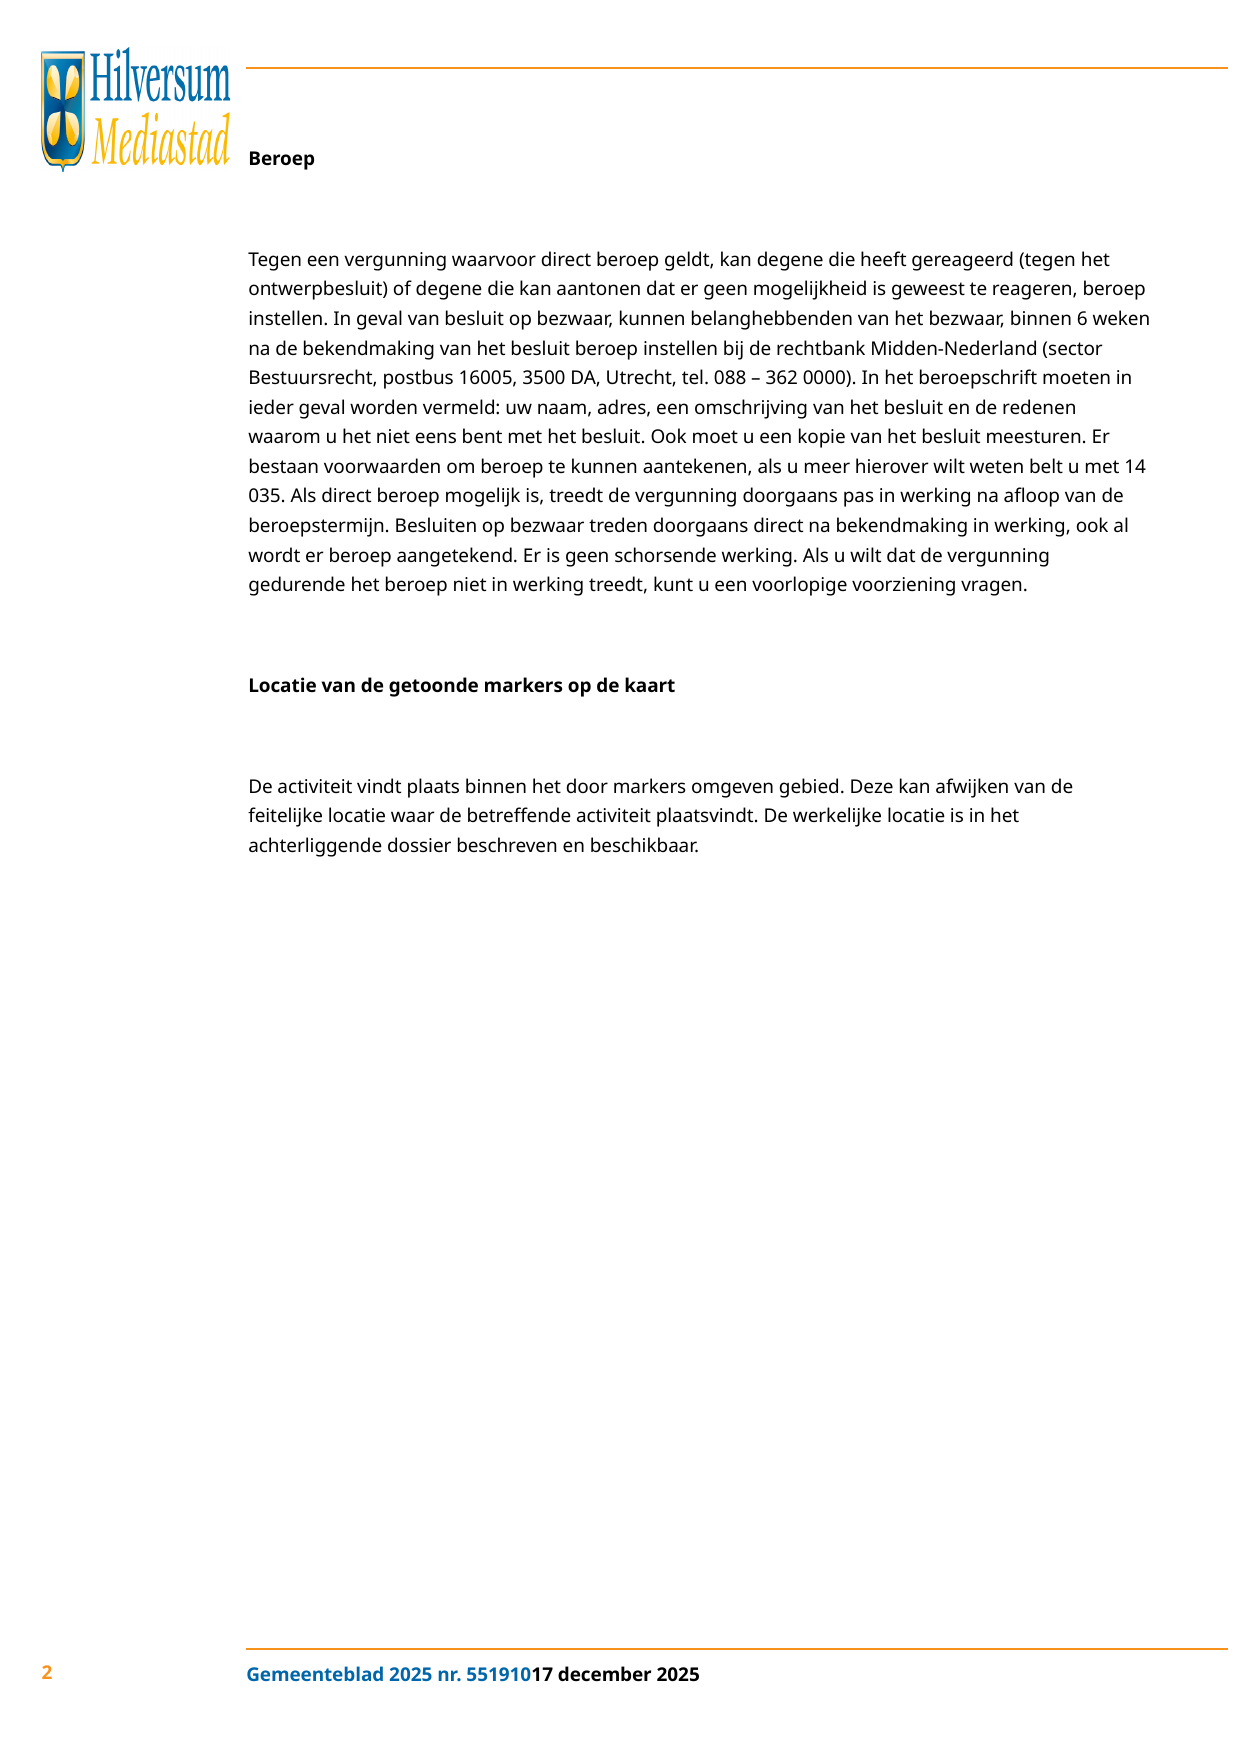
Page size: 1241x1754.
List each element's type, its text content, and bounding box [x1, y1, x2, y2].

text Tegen een vergunning waarvoor direct beroep geldt, kan degene die heeft gereageerd (tegen het ontwerpbesluit) of degene die kan aantonen dat er geen mogelijkheid is geweest te reageren, beroep instellen. In geval van besluit op bezwaar, kunnen belanghebbenden van het bezwaar, binnen 6 weken na de bekendmaking van het besluit beroep instellen bij de rechtbank Midden-Nederland (sector Bestuursrecht, postbus 16005, 3500 DA, Utrecht, tel. 088 – 362 0000). In het beroepschrift moeten in ieder geval worden vermeld: uw naam, adres, een omschrijving van het besluit en de redenen waarom u het niet eens bent met het besluit. Ook moet u een kopie van het besluit meesturen. Er bestaan voorwaarden om beroep te kunnen aantekenen, als u meer hierover wilt weten belt u met 14 035. Als direct beroep mogelijk is, treedt de vergunning doorgaans pas in werking na afloop van de beroepstermijn. Besluiten op bezwaar treden doorgaans direct na bekendmaking in werking, ook al wordt er beroep aangetekend. Er is geen schorsende werking. Als u wilt dat de vergunning gedurende het beroep niet in werking treedt, kunt u een voorlopige voorziening vragen. [248, 246, 1152, 597]
picture [41, 47, 231, 172]
text De activiteit vindt plaats binnen het door markers omgeven gebied. Deze kan afwijken van de feitelijke locatie waar de betreffende activiteit plaatsvindt. De werkelijke locatie is in het achterliggende dossier beschreven en beschikbaar. [248, 773, 1152, 858]
text Locatie van de getoonde markers op de kaart [248, 672, 1152, 698]
text Beroep [248, 145, 1152, 171]
